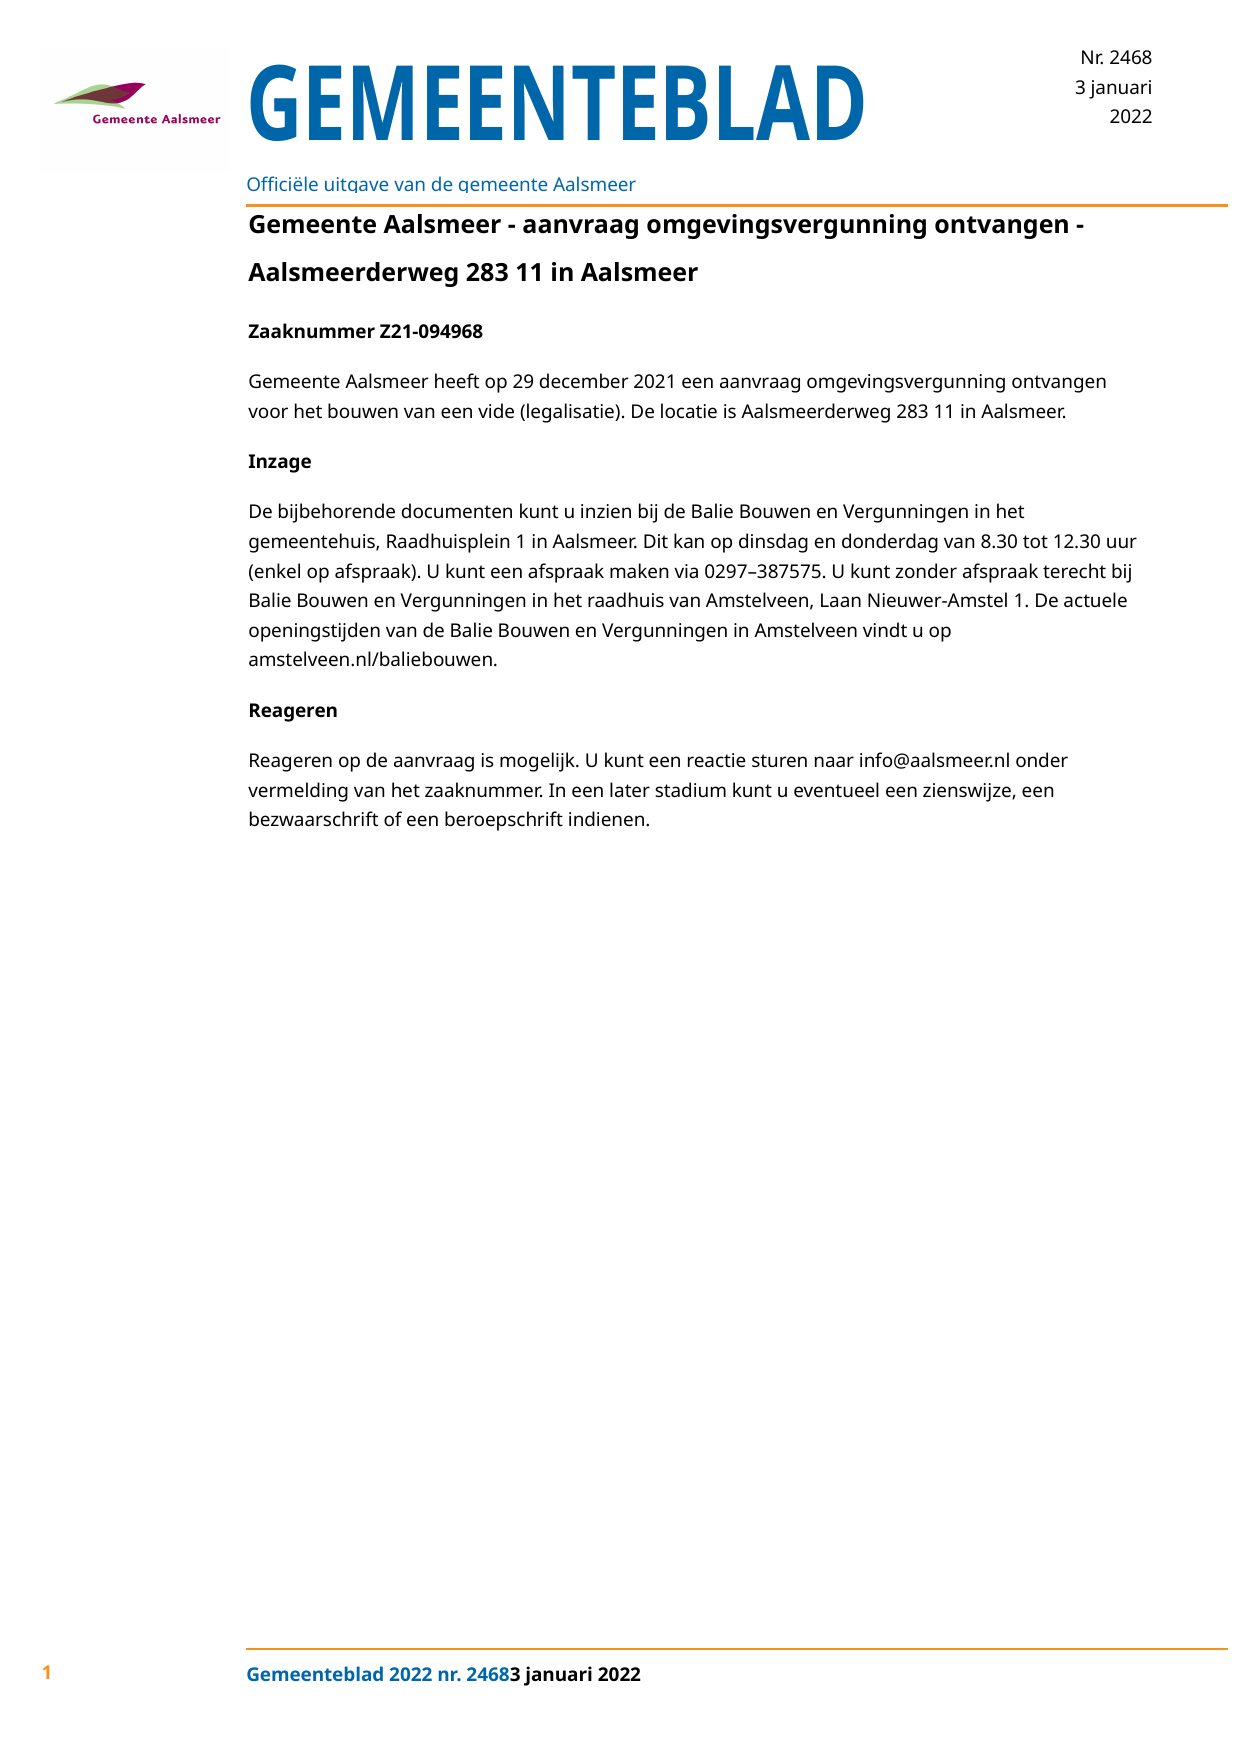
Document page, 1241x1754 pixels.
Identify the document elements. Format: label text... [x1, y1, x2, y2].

text Gemeente Aalsmeer - aanvraag omgevingsvergunning ontvangen - Aalsmeerderweg 283 11 in Aalsmeer [248, 207, 1152, 288]
text Gemeente Aalsmeer heeft op 29 december 2021 een aanvraag omgevingsvergunning ontvangen voor het bouwen van een vide (legalisatie). De locatie is Aalsmeerderweg 283 11 in Aalsmeer. [248, 368, 1152, 424]
text Reageren [248, 697, 1152, 723]
text Zaaknummer Z21-094968 [248, 318, 1152, 344]
text De bijbehorende documenten kunt u inzien bij de Balie Bouwen en Vergunningen in het gemeentehuis, Raadhuisplein 1 in Aalsmeer. Dit kan op dinsdag en donderdag van 8.30 tot 12.30 uur (enkel op afspraak). U kunt een afspraak maken via 0297–387575. U kunt zonder afspraak terecht bij Balie Bouwen en Vergunningen in het raadhuis van Amstelveen, Laan Nieuwer-Amstel 1. De actuele openingstijden van de Balie Bouwen en Vergunningen in Amstelveen vindt u op amstelveen.nl/baliebouwen. [248, 499, 1152, 672]
text Reageren op de aanvraag is mogelijk. U kunt een reactie sturen naar info@aalsmeer.nl onder vermelding van het zaaknummer. In een later stadium kunt u eventueel een zienswijze, een bezwaarschrift of een beroepschrift indienen. [248, 747, 1152, 832]
text Inzage [248, 448, 1152, 474]
picture [41, 47, 231, 172]
